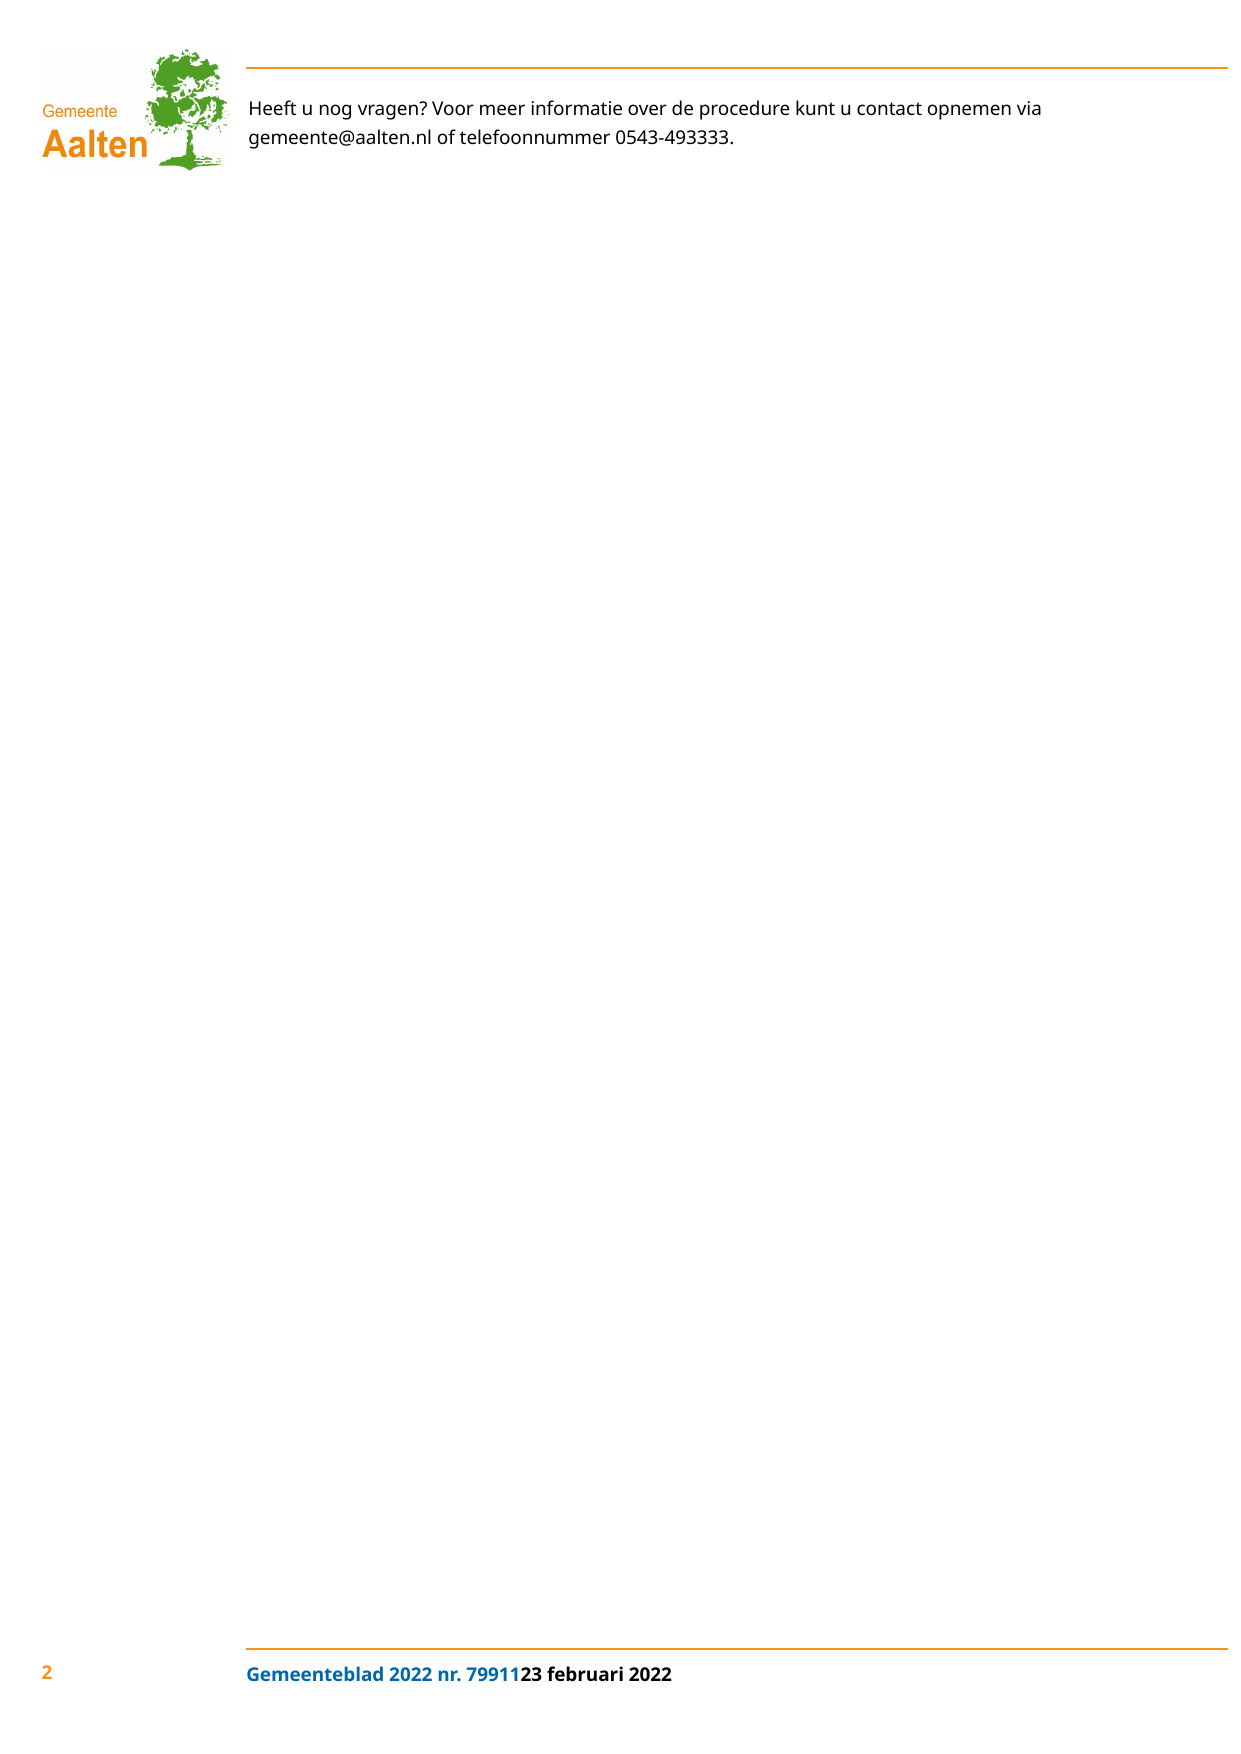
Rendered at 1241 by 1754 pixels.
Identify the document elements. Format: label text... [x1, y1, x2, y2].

picture [41, 47, 231, 172]
text Heeft u nog vragen? Voor meer informatie over de procedure kunt u contact opnemen via gemeente@aalten.nl of telefoonnummer 0543-493333. [248, 95, 1152, 150]
